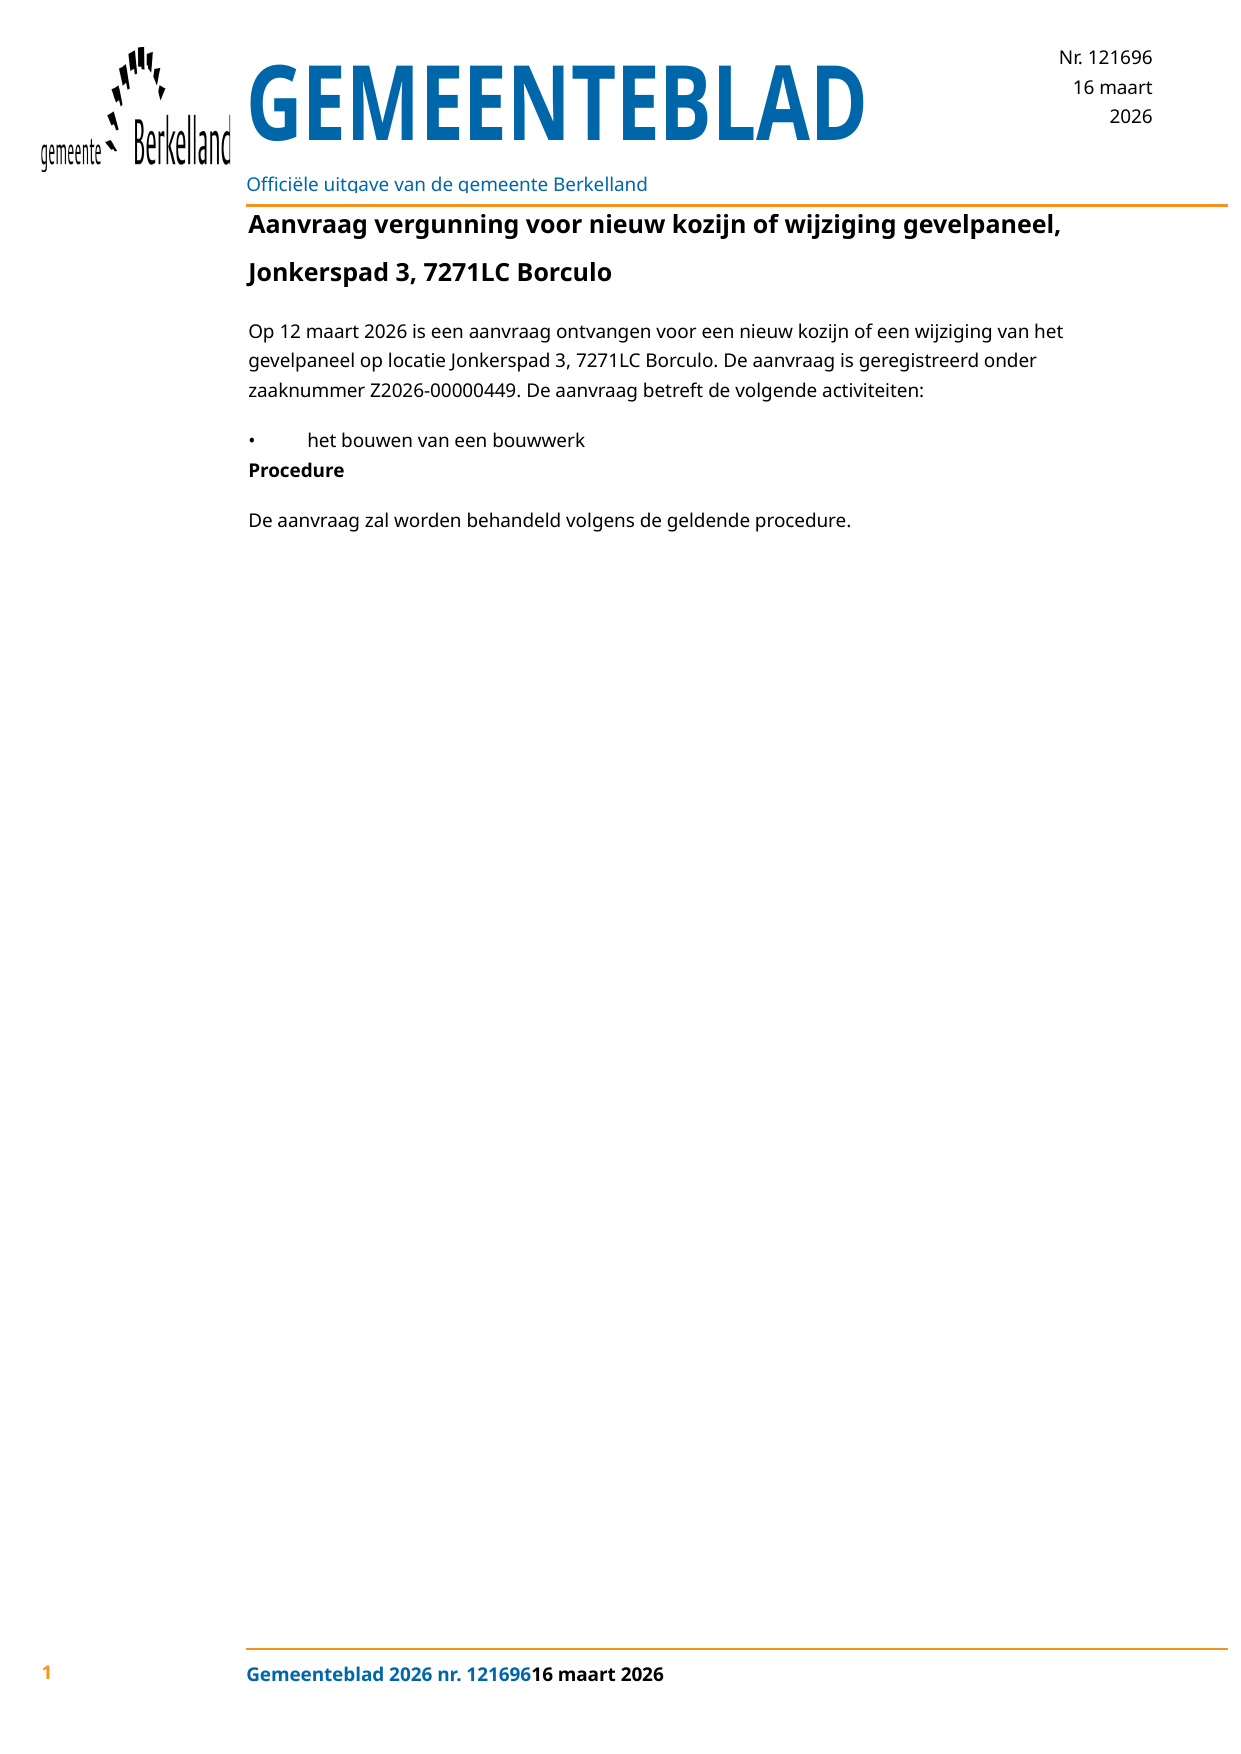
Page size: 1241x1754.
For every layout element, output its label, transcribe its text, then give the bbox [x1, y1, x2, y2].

picture [41, 47, 231, 172]
text Procedure [248, 457, 1152, 483]
text De aanvraag zal worden behandeld volgens de geldende procedure. [248, 507, 1152, 533]
text Aanvraag vergunning voor nieuw kozijn of wijziging gevelpaneel, Jonkerspad 3, 7271LC Borculo [248, 207, 1152, 288]
list het bouwen van een bouwwerk [248, 427, 1152, 453]
text Op 12 maart 2026 is een aanvraag ontvangen voor een nieuw kozijn of een wijziging van het gevelpaneel op locatie Jonkerspad 3, 7271LC Borculo. De aanvraag is geregistreerd onder zaaknummer Z2026-00000449. De aanvraag betreft de volgende activiteiten: [248, 318, 1152, 403]
